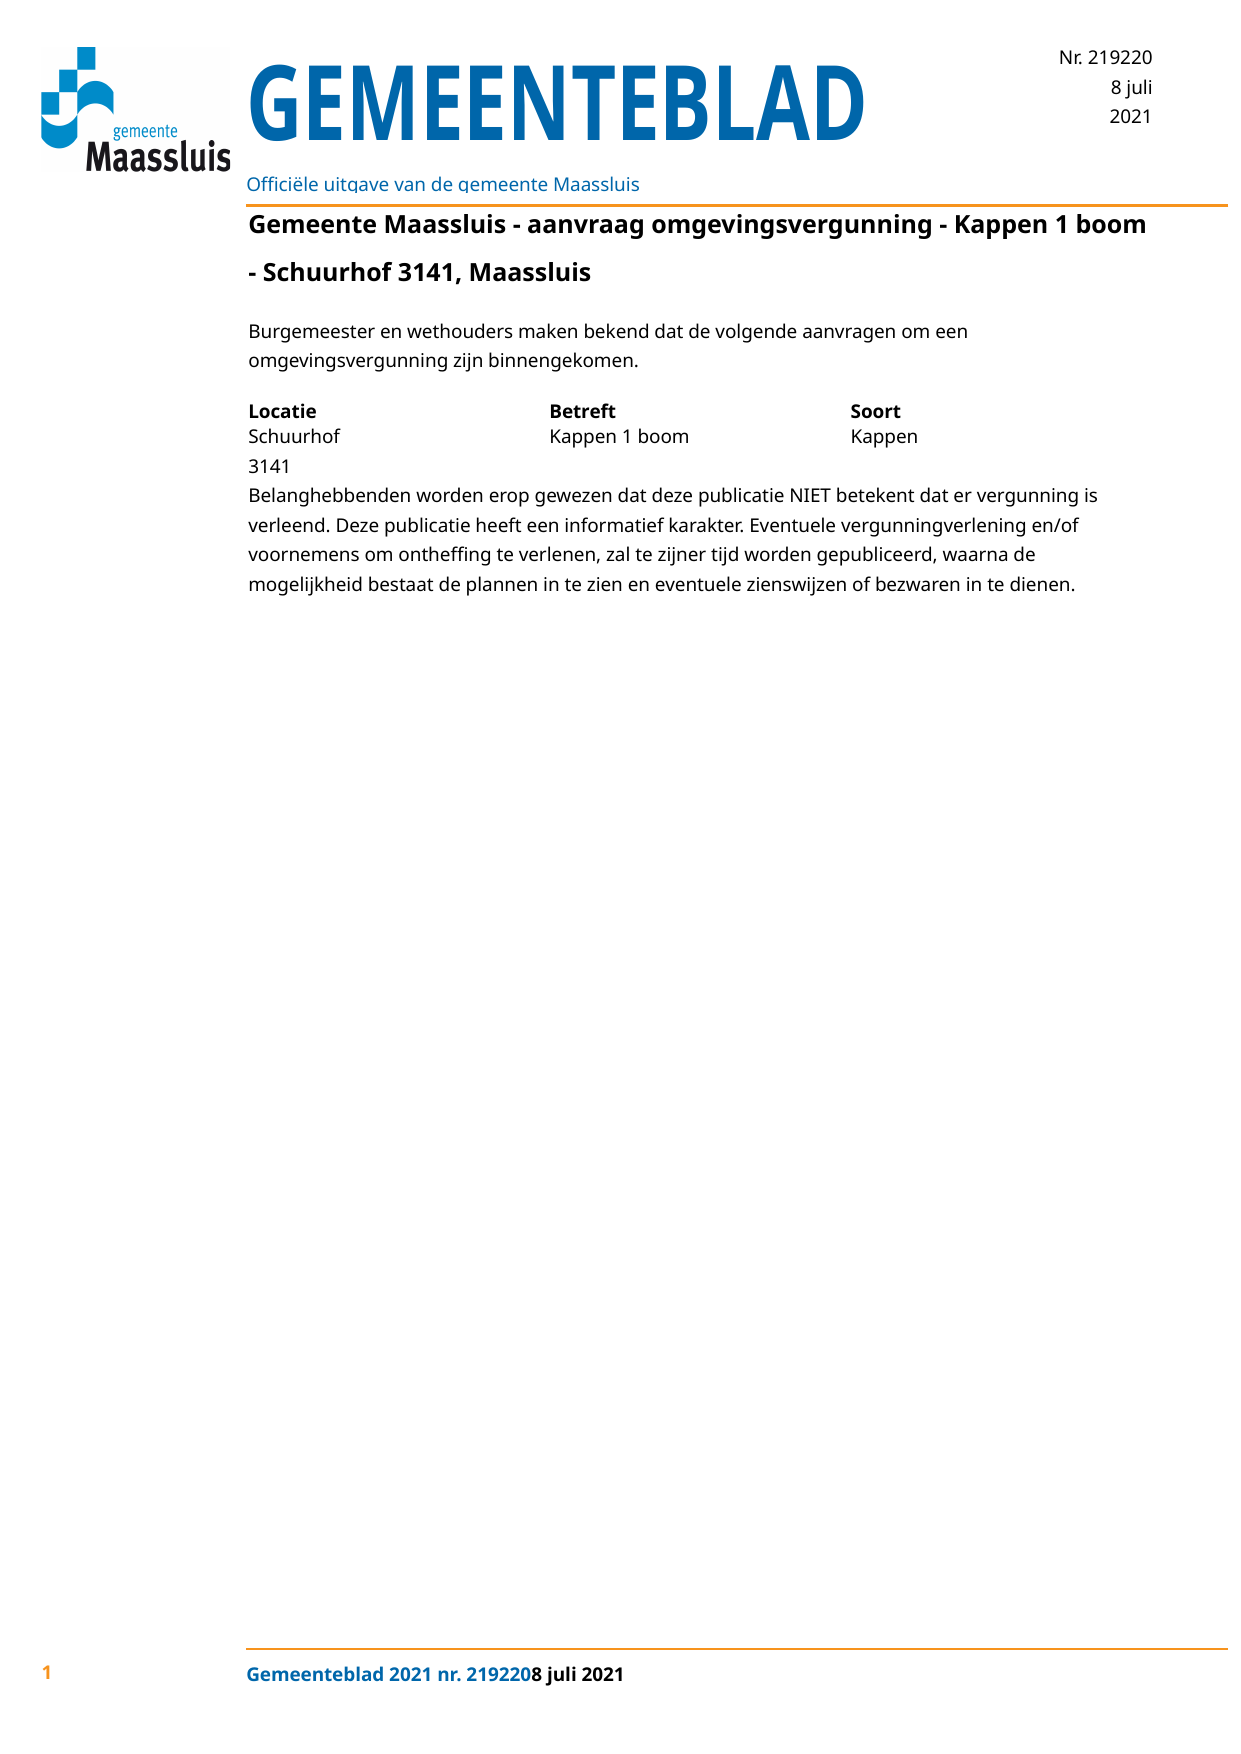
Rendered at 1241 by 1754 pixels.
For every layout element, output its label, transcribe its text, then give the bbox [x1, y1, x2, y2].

table_cell Schuurhof 3141 [248, 424, 549, 479]
text Burgemeester en wethouders maken bekend dat de volgende aanvragen om een omgevingsvergunning zijn binnengekomen. [248, 318, 1152, 373]
table_cell Kappen [850, 424, 1152, 479]
table_header Betreft [549, 398, 850, 424]
text Gemeente Maassluis - aanvraag omgevingsvergunning - Kappen 1 boom - Schuurhof 3141, Maassluis [248, 207, 1152, 288]
table_header Locatie [248, 398, 549, 424]
picture [41, 47, 231, 172]
table_cell Kappen 1 boom [549, 424, 850, 479]
table_header Soort [850, 398, 1152, 424]
text Belanghebbenden worden erop gewezen dat deze publicatie NIET betekent dat er vergunning is verleend. Deze publicatie heeft een informatief karakter. Eventuele vergunningverlening en/of voornemens om ontheffing te verlenen, zal te zijner tijd worden gepubliceerd, waarna de mogelijkheid bestaat de plannen in te zien en eventuele zienswijzen of bezwaren in te dienen. [248, 482, 1152, 597]
picture [41, 47, 77, 92]
